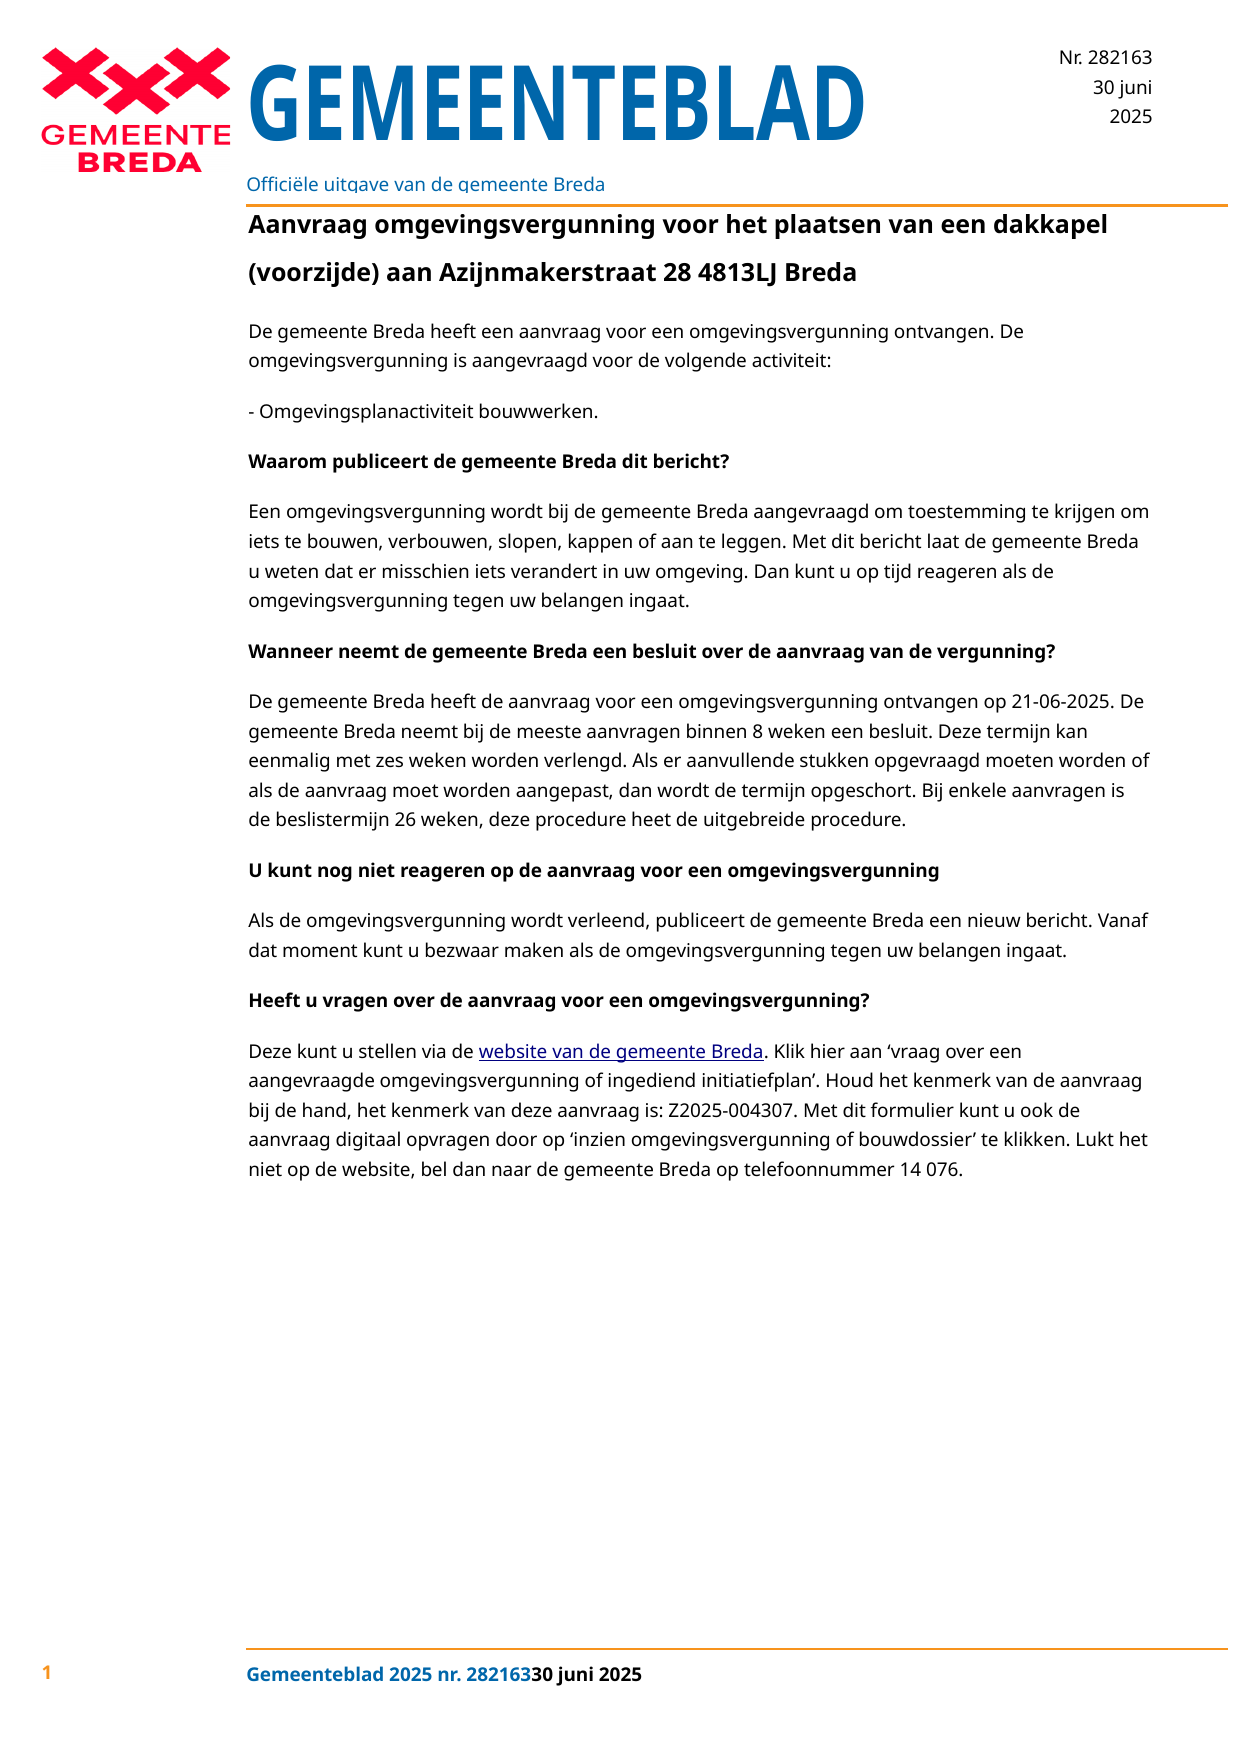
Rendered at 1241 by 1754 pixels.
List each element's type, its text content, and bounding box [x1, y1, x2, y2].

text De gemeente Breda heeft de aanvraag voor een omgevingsvergunning ontvangen op 21-06-2025. De gemeente Breda neemt bij de meeste aanvragen binnen 8 weken een besluit. Deze termijn kan eenmalig met zes weken worden verlengd. Als er aanvullende stukken opgevraagd moeten worden of als de aanvraag moet worden aangepast, dan wordt de termijn opgeschort. Bij enkele aanvragen is de beslistermijn 26 weken, deze procedure heet de uitgebreide procedure. [248, 688, 1152, 832]
text U kunt nog niet reageren op de aanvraag voor een omgevingsvergunning [248, 857, 1152, 883]
text Waarom publiceert de gemeente Breda dit bericht? [248, 448, 1152, 474]
text Heeft u vragen over de aanvraag voor een omgevingsvergunning? [248, 987, 1152, 1013]
text Deze kunt u stellen via de website van de gemeente Breda. Klik hier aan ‘vraag over een aangevraagde omgevingsvergunning of ingediend initiatiefplan’. Houd het kenmerk van de aanvraag bij de hand, het kenmerk van deze aanvraag is: Z2025-004307. Met dit formulier kunt u ook de aanvraag digitaal opvragen door op ‘inzien omgevingsvergunning of bouwdossier’ te klikken. Lukt het niet op de website, bel dan naar de gemeente Breda op telefoonnummer 14 076. [248, 1038, 1152, 1182]
picture [41, 47, 231, 172]
text - Omgevingsplanactiviteit bouwwerken. [248, 398, 1152, 424]
text De gemeente Breda heeft een aanvraag voor een omgevingsvergunning ontvangen. De omgevingsvergunning is aangevraagd voor de volgende activiteit: [248, 318, 1152, 373]
text Aanvraag omgevingsvergunning voor het plaatsen van een dakkapel (voorzijde) aan Azijnmakerstraat 28 4813LJ Breda [248, 207, 1152, 288]
text Een omgevingsvergunning wordt bij de gemeente Breda aangevraagd om toestemming te krijgen om iets te bouwen, verbouwen, slopen, kappen of aan te leggen. Met dit bericht laat de gemeente Breda u weten dat er misschien iets verandert in uw omgeving. Dan kunt u op tijd reageren als de omgevingsvergunning tegen uw belangen ingaat. [248, 499, 1152, 613]
text Wanneer neemt de gemeente Breda een besluit over de aanvraag van de vergunning? [248, 638, 1152, 664]
text Als de omgevingsvergunning wordt verleend, publiceert de gemeente Breda een nieuw bericht. Vanaf dat moment kunt u bezwaar maken als de omgevingsvergunning tegen uw belangen ingaat. [248, 907, 1152, 963]
